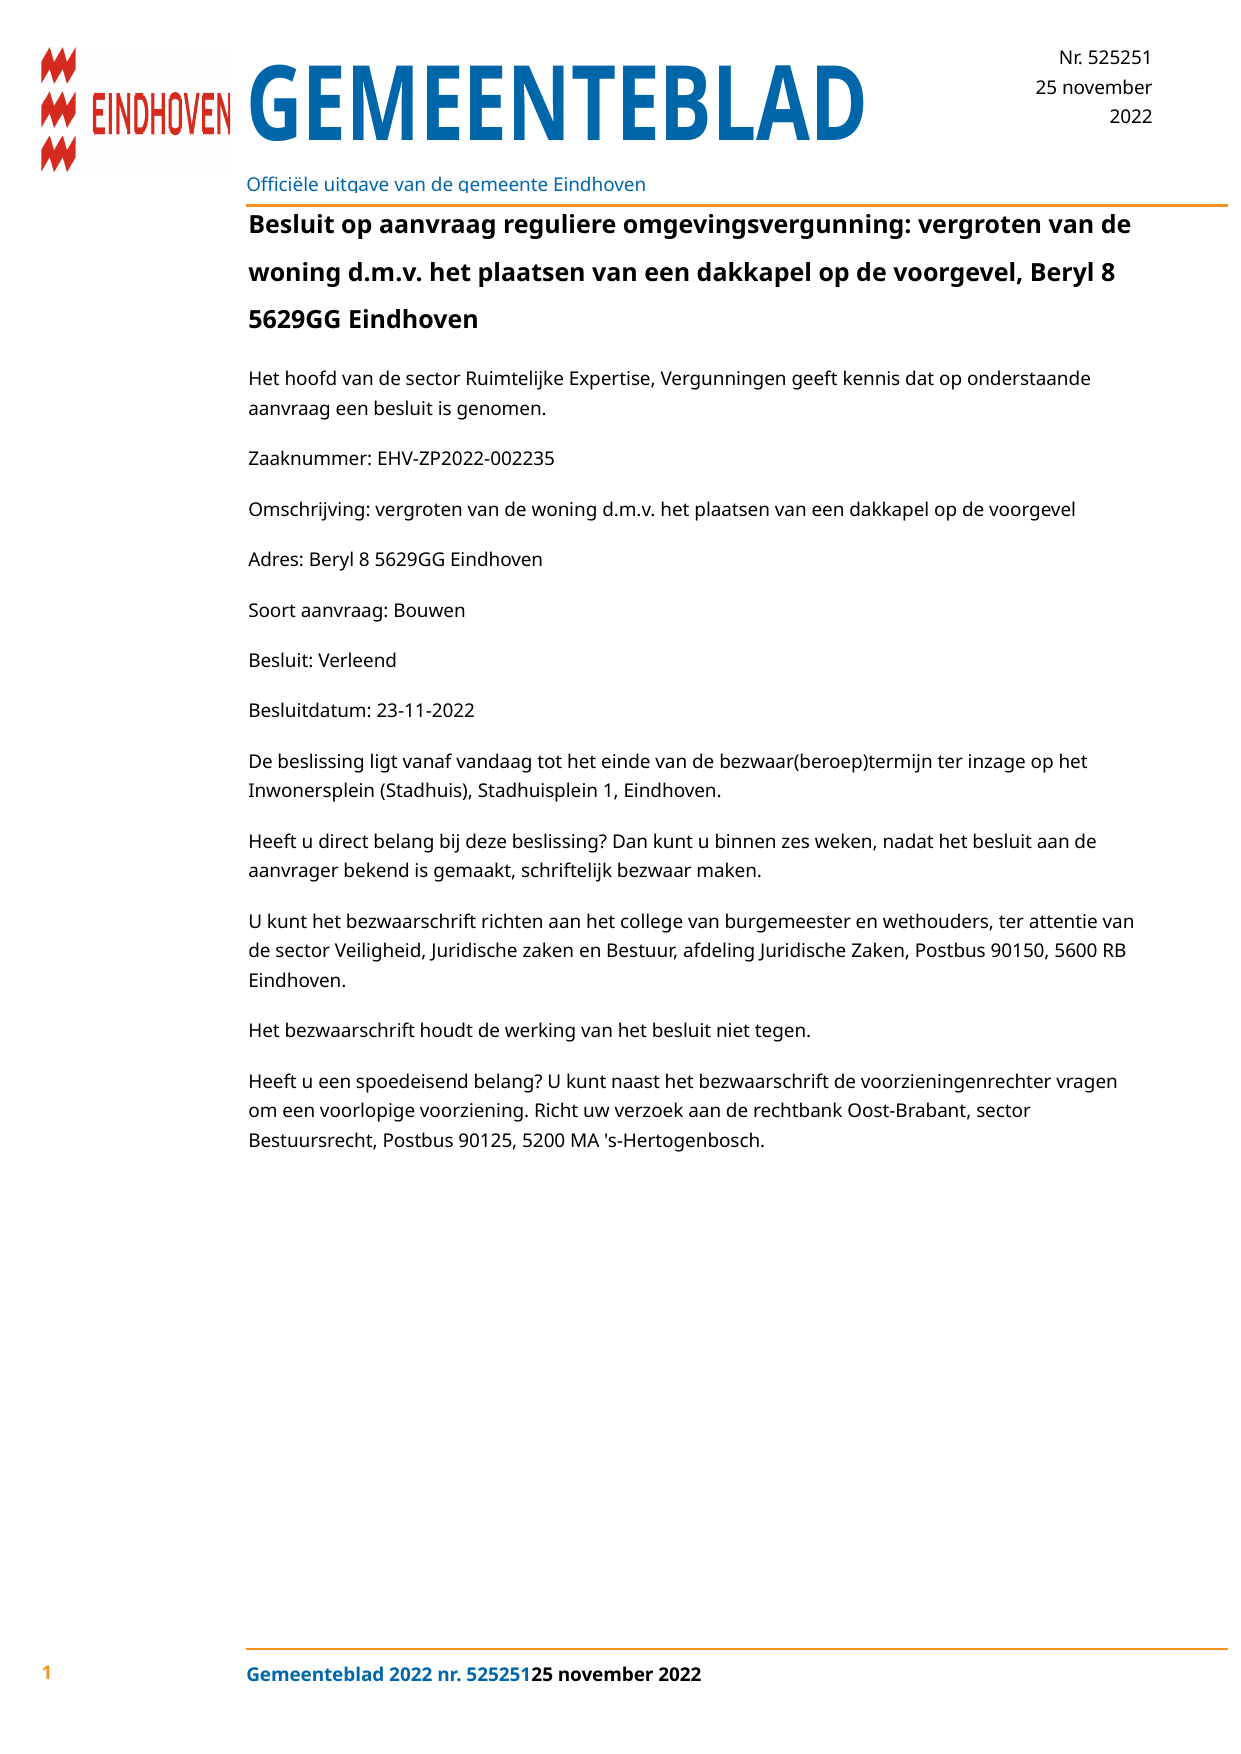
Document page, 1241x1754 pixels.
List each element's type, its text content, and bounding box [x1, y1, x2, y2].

text Het bezwaarschrift houdt de werking van het besluit niet tegen. [248, 1018, 1152, 1043]
text Omschrijving: vergroten van de woning d.m.v. het plaatsen van een dakkapel op de voorgevel [248, 496, 1152, 522]
text Het hoofd van de sector Ruimtelijke Expertise, Vergunningen geeft kennis dat op onderstaande aanvraag een besluit is genomen. [248, 366, 1152, 421]
text Heeft u een spoedeisend belang? U kunt naast het bezwaarschrift de voorzieningenrechter vragen om een voorlopige voorziening. Richt uw verzoek aan de rechtbank Oost-Brabant, sector Bestuursrecht, Postbus 90125, 5200 MA 's-Hertogenbosch. [248, 1068, 1152, 1153]
text Besluit op aanvraag reguliere omgevingsvergunning: vergroten van de woning d.m.v. het plaatsen van een dakkapel op de voorgevel, Beryl 8 5629GG Eindhoven [248, 207, 1152, 336]
text U kunt het bezwaarschrift richten aan het college van burgemeester en wethouders, ter attentie van de sector Veiligheid, Juridische zaken en Bestuur, afdeling Juridische Zaken, Postbus 90150, 5600 RB Eindhoven. [248, 908, 1152, 993]
picture [41, 47, 231, 172]
text Besluit: Verleend [248, 647, 1152, 673]
text Heeft u direct belang bij deze beslissing? Dan kunt u binnen zes weken, nadat het besluit aan de aanvrager bekend is gemaakt, schriftelijk bezwaar maken. [248, 828, 1152, 883]
text Adres: Beryl 8 5629GG Eindhoven [248, 546, 1152, 572]
text Besluitdatum: 23-11-2022 [248, 698, 1152, 723]
text Soort aanvraag: Bouwen [248, 597, 1152, 622]
text De beslissing ligt vanaf vandaag tot het einde van de bezwaar(beroep)termijn ter inzage op het Inwonersplein (Stadhuis), Stadhuisplein 1, Eindhoven. [248, 748, 1152, 803]
text Zaaknummer: EHV-ZP2022-002235 [248, 446, 1152, 471]
